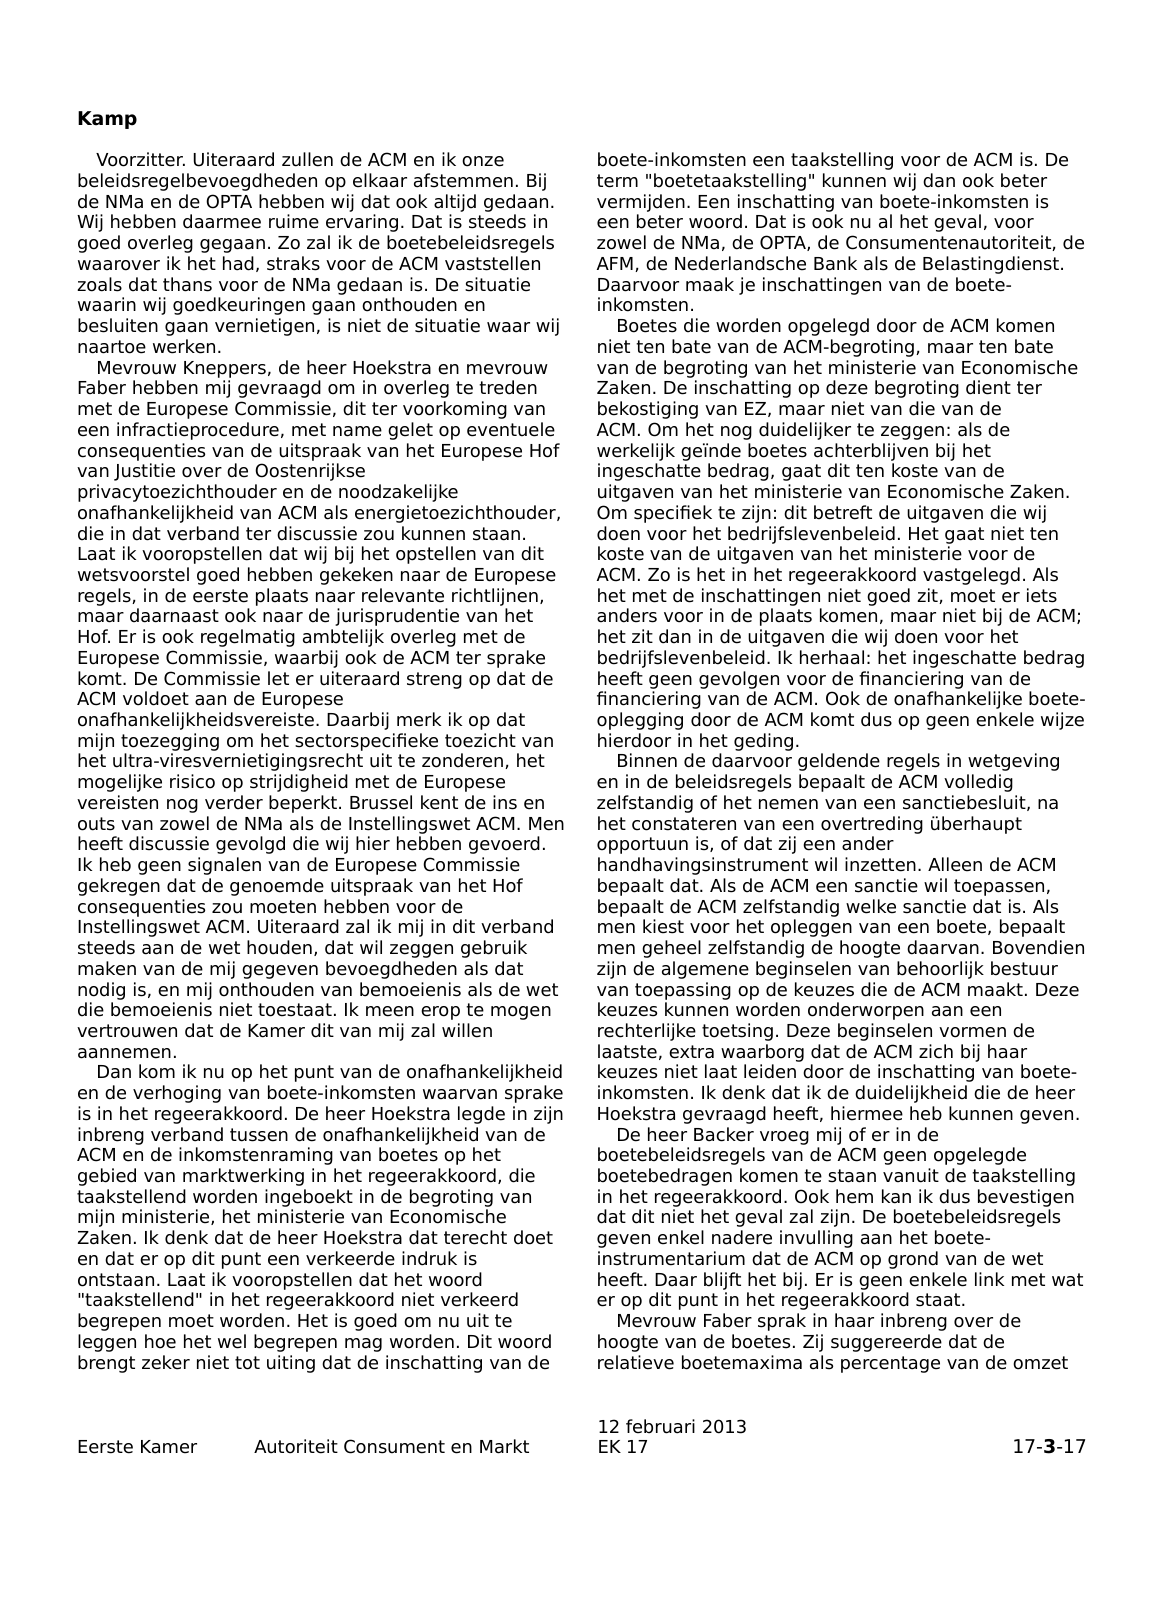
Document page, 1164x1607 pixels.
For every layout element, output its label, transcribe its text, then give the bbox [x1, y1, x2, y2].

text boete-inkomsten een taakstelling voor de ACM is. De term "boetetaakstelling" kunnen wij dan ook beter vermijden. Een inschatting van boete-inkomsten is een beter woord. Dat is ook nu al het geval, voor zowel de NMa, de OPTA, de Consumentenautoriteit, de AFM, de Nederlandsche Bank als de Belastingdienst. Daarvoor maak je inschattingen van de boete-inkomsten. [596, 150, 1087, 316]
text De heer Backer vroeg mij of er in de boetebeleidsregels van de ACM geen opgelegde boetebedragen komen te staan vanuit de taakstelling in het regeerakkoord. Ook hem kan ik dus bevestigen dat dit niet het geval zal zijn. De boetebeleidsregels geven enkel nadere invulling aan het boete-instrumentarium dat de ACM op grond van de wet heeft. Daar blijft het bij. Er is geen enkele link met wat er op dit punt in het regeerakkoord staat. [596, 1124, 1087, 1311]
text Voorzitter. Uiteraard zullen de ACM en ik onze beleidsregelbevoegdheden op elkaar afstemmen. Bij de NMa en de OPTA hebben wij dat ook altijd gedaan. Wij hebben daarmee ruime ervaring. Dat is steeds in goed overleg gegaan. Zo zal ik de boetebeleidsregels waarover ik het had, straks voor de ACM vaststellen zoals dat thans voor de NMa gedaan is. De situatie waarin wij goedkeuringen gaan onthouden en besluiten gaan vernietigen, is niet de situatie waar wij naartoe werken. [77, 150, 567, 357]
text Mevrouw Faber sprak in haar inbreng over de hoogte van de boetes. Zij suggereerde dat de relatieve boetemaxima als percentage van de omzet [596, 1311, 1087, 1373]
text Binnen de daarvoor geldende regels in wetgeving en in de beleidsregels bepaalt de ACM volledig zelfstandig of het nemen van een sanctiebesluit, na het constateren van een overtreding überhaupt opportuun is, of dat zij een ander handhavingsinstrument wil inzetten. Alleen de ACM bepaalt dat. Als de ACM een sanctie wil toepassen, bepaalt de ACM zelfstandig welke sanctie dat is. Als men kiest voor het opleggen van een boete, bepaalt men geheel zelfstandig de hoogte daarvan. Bovendien zijn de algemene beginselen van behoorlijk bestuur van toepassing op de keuzes die de ACM maakt. Deze keuzes kunnen worden onderworpen aan een rechterlijke toetsing. Deze beginselen vormen de laatste, extra waarborg dat de ACM zich bij haar keuzes niet laat leiden door de inschatting van boete-inkomsten. Ik denk dat ik de duidelijkheid die de heer Hoekstra gevraagd heeft, hiermee heb kunnen geven. [596, 751, 1087, 1124]
text Mevrouw Kneppers, de heer Hoekstra en mevrouw Faber hebben mij gevraagd om in overleg te treden met de Europese Commissie, dit ter voorkoming van een infractieprocedure, met name gelet op eventuele consequenties van de uitspraak van het Europese Hof van Justitie over de Oostenrijkse privacytoezichthouder en de noodzakelijke onafhankelijkheid van ACM als energietoezichthouder, die in dat verband ter discussie zou kunnen staan. Laat ik vooropstellen dat wij bij het opstellen van dit wetsvoorstel goed hebben gekeken naar de Europese regels, in de eerste plaats naar relevante richtlijnen, maar daarnaast ook naar de jurisprudentie van het Hof. Er is ook regelmatig ambtelijk overleg met de Europese Commissie, waarbij ook de ACM ter sprake komt. De Commissie let er uiteraard streng op dat de ACM voldoet aan de Europese onafhankelijkheidsvereiste. Daarbij merk ik op dat mijn toezegging om het sectorspecifieke toezicht van het ultra-viresvernietigingsrecht uit te zonderen, het mogelijke risico op strijdigheid met de Europese vereisten nog verder beperkt. Brussel kent de ins en outs van zowel de NMa als de Instellingswet ACM. Men heeft discussie gevolgd die wij hier hebben gevoerd. Ik heb geen signalen van de Europese Commissie gekregen dat de genoemde uitspraak van het Hof consequenties zou moeten hebben voor de Instellingswet ACM. Uiteraard zal ik mij in dit verband steeds aan de wet houden, dat wil zeggen gebruik maken van de mij gegeven bevoegdheden als dat nodig is, en mij onthouden van bemoeienis als de wet die bemoeienis niet toestaat. Ik meen erop te mogen vertrouwen dat de Kamer dit van mij zal willen aannemen. [77, 357, 567, 1062]
text Dan kom ik nu op het punt van de onafhankelijkheid en de verhoging van boete-inkomsten waarvan sprake is in het regeerakkoord. De heer Hoekstra legde in zijn inbreng verband tussen de onafhankelijkheid van de ACM en de inkomstenraming van boetes op het gebied van marktwerking in het regeerakkoord, die taakstellend worden ingeboekt in de begroting van mijn ministerie, het ministerie van Economische Zaken. Ik denk dat de heer Hoekstra dat terecht doet en dat er op dit punt een verkeerde indruk is ontstaan. Laat ik vooropstellen dat het woord "taakstellend" in het regeerakkoord niet verkeerd begrepen moet worden. Het is goed om nu uit te leggen hoe het wel begrepen mag worden. Dit woord brengt zeker niet tot uiting dat de inschatting van de [77, 1062, 567, 1373]
text Boetes die worden opgelegd door de ACM komen niet ten bate van de ACM-begroting, maar ten bate van de begroting van het ministerie van Economische Zaken. De inschatting op deze begroting dient ter bekostiging van EZ, maar niet van die van de ACM. Om het nog duidelijker te zeggen: als de werkelijk geïnde boetes achterblijven bij het ingeschatte bedrag, gaat dit ten koste van de uitgaven van het ministerie van Economische Zaken. Om specifiek te zijn: dit betreft de uitgaven die wij doen voor het bedrijfslevenbeleid. Het gaat niet ten koste van de uitgaven van het ministerie voor de ACM. Zo is het in het regeerakkoord vastgelegd. Als het met de inschattingen niet goed zit, moet er iets anders voor in de plaats komen, maar niet bij de ACM; het zit dan in de uitgaven die wij doen voor het bedrijfslevenbeleid. Ik herhaal: het ingeschatte bedrag heeft geen gevolgen voor de financiering van de financiering van de ACM. Ook de onafhankelijke boete-oplegging door de ACM komt dus op geen enkele wijze hierdoor in het geding. [596, 316, 1087, 751]
